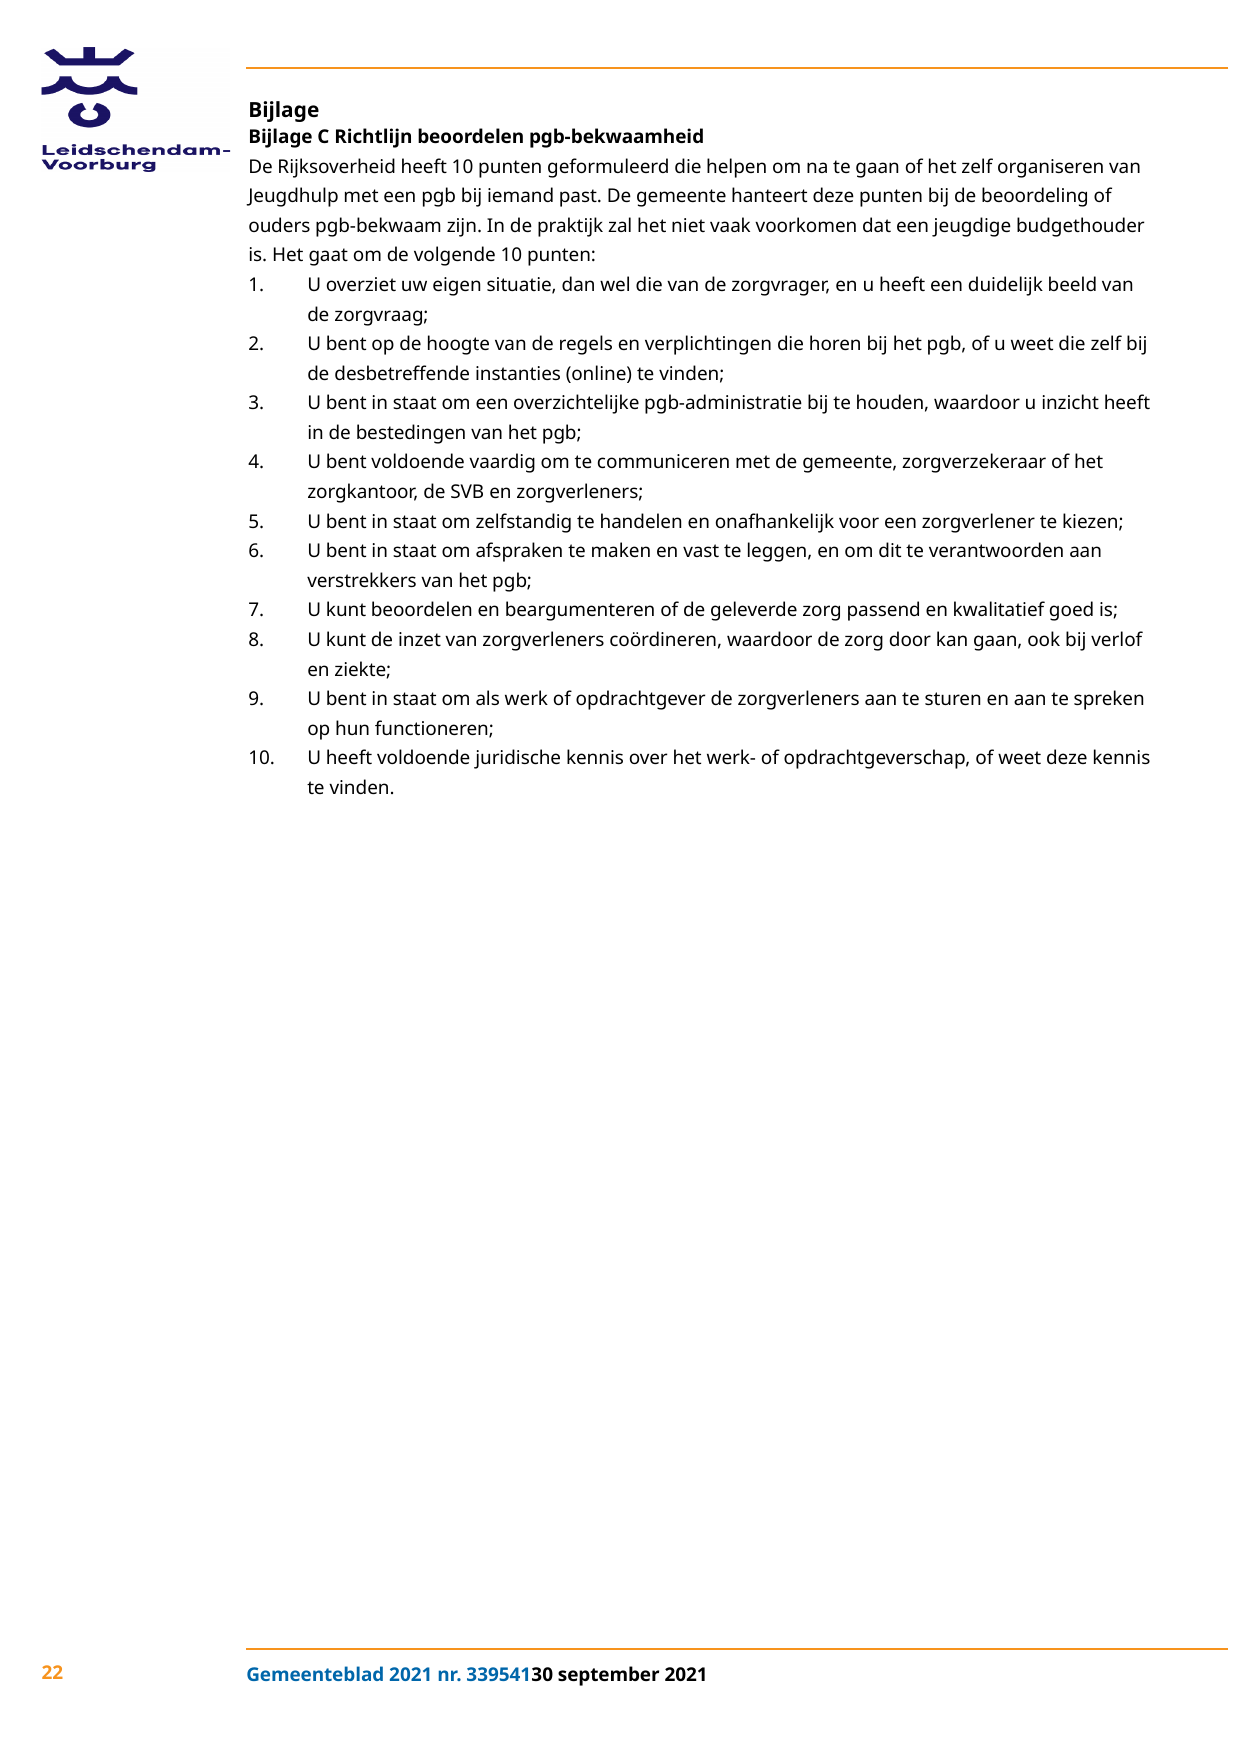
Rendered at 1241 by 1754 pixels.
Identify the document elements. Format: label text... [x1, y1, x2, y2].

list U bent in staat om als werk of opdrachtgever de zorgverleners aan te sturen en aan te spreken op hun functioneren; [248, 685, 1152, 741]
list U overziet uw eigen situatie, dan wel die van de zorgvrager, en u heeft een duidelijk beeld van de zorgvraag; [248, 271, 1152, 327]
list U bent in staat om zelfstandig te handelen en onafhankelijk voor een zorgverlener te kiezen; [248, 508, 1152, 534]
list U kunt de inzet van zorgverleners coördineren, waardoor de zorg door kan gaan, ook bij verlof en ziekte; [248, 626, 1152, 682]
text Bijlage [248, 95, 1152, 123]
list U kunt beoordelen en beargumenteren of de geleverde zorg passend en kwalitatief goed is; [248, 597, 1152, 622]
picture [41, 47, 231, 172]
list U bent in staat om afspraken te maken en vast te leggen, en om dit te verantwoorden aan verstrekkers van het pgb; [248, 537, 1152, 593]
text De Rijksoverheid heeft 10 punten geformuleerd die helpen om na te gaan of het zelf organiseren van Jeugdhulp met een pgb bij iemand past. De gemeente hanteert deze punten bij de beoordeling of ouders pgb-bekwaam zijn. In de praktijk zal het niet vaak voorkomen dat een jeugdige budgethouder is. Het gaat om de volgende 10 punten: [248, 153, 1152, 267]
list U bent in staat om een overzichtelijke pgb-administratie bij te houden, waardoor u inzicht heeft in de bestedingen van het pgb; [248, 389, 1152, 445]
list U heeft voldoende juridische kennis over het werk- of opdrachtgeverschap, of weet deze kennis te vinden. [248, 744, 1152, 800]
list U bent voldoende vaardig om te communiceren met de gemeente, zorgverzekeraar of het zorgkantoor, de SVB en zorgverleners; [248, 449, 1152, 504]
text Bijlage C Richtlijn beoordelen pgb-bekwaamheid [248, 123, 1152, 149]
list U bent op de hoogte van de regels en verplichtingen die horen bij het pgb, of u weet die zelf bij de desbetreffende instanties (online) te vinden; [248, 330, 1152, 386]
